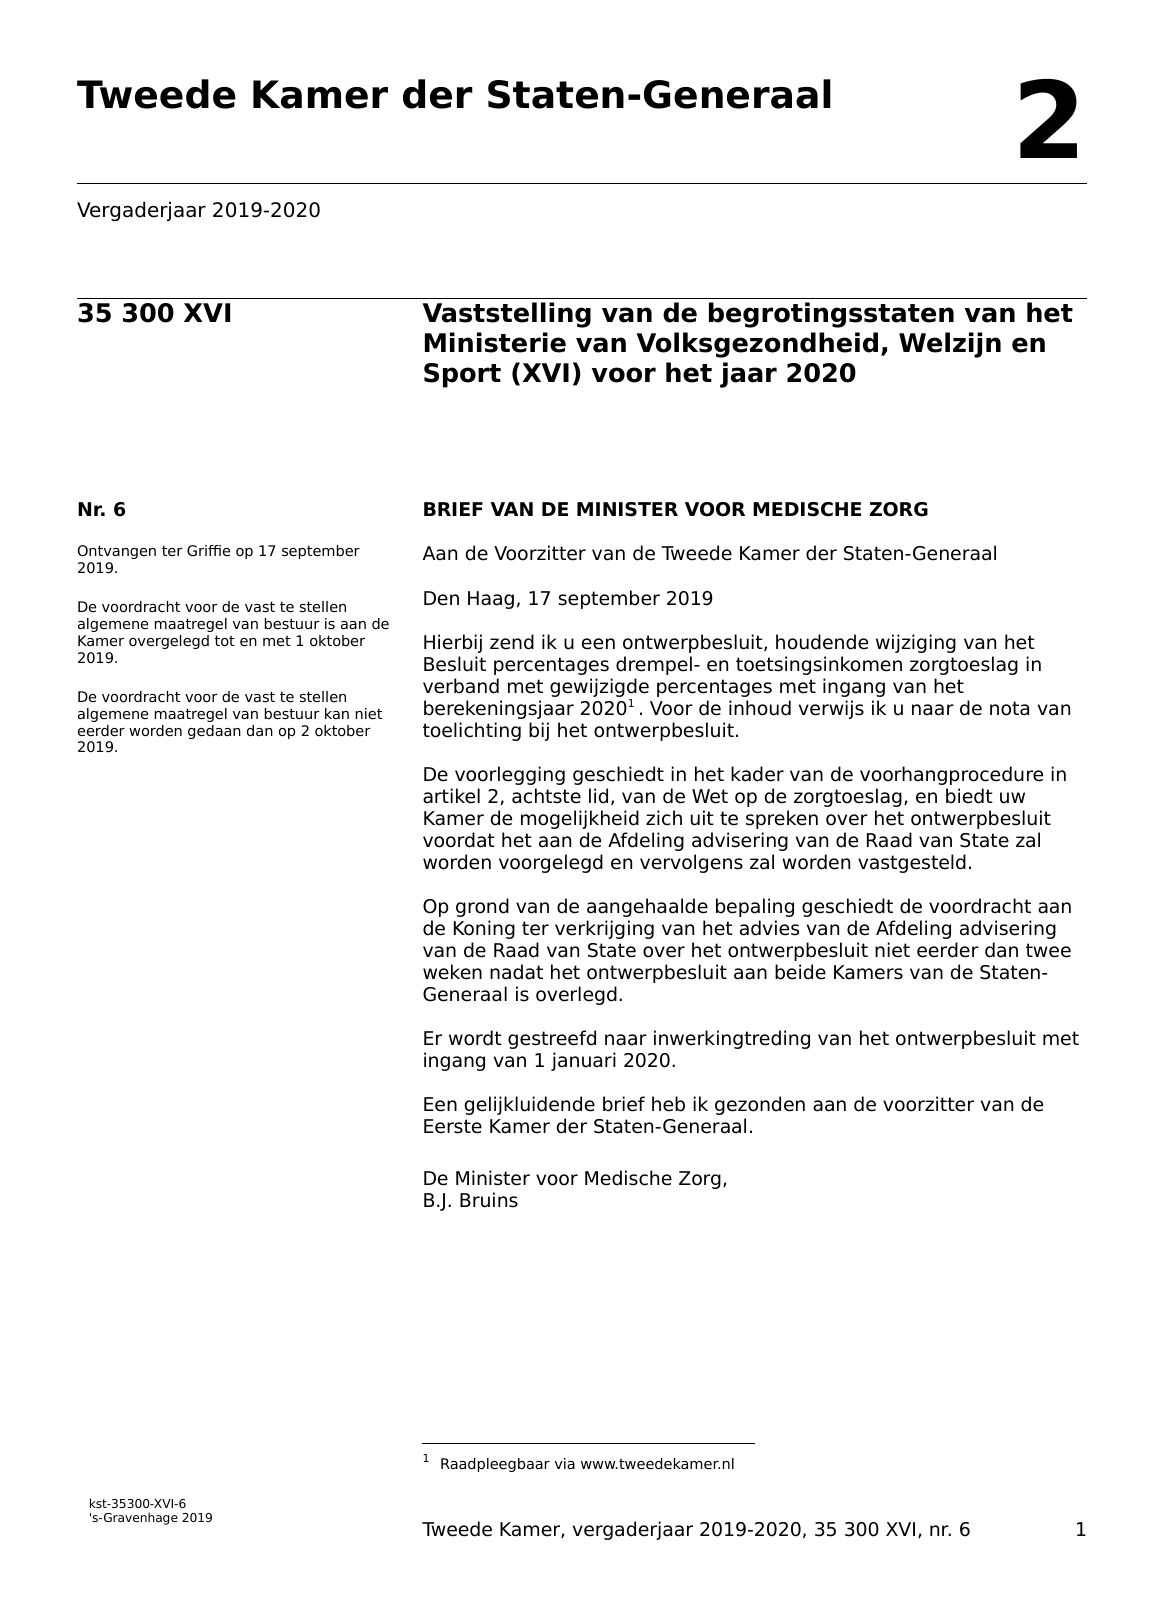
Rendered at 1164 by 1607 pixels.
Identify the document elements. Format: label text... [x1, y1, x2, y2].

text Een gelijkluidende brief heb ik gezonden aan de voorzitter van de Eerste Kamer der Staten-Generaal. [422, 1094, 1087, 1138]
text Er wordt gestreefd naar inwerkingtreding van het ontwerpbesluit met ingang van 1 januari 2020. [422, 1028, 1087, 1072]
text Ontvangen ter Griffie op 17 september 2019. [77, 543, 399, 577]
text [77, 577, 399, 599]
subtitle Nr. 6 BRIEF VAN DE MINISTER VOOR MEDISCHE ZORG [77, 499, 1087, 521]
text Op grond van de aangehaalde bepaling geschiedt de voordracht aan de Koning ter verkrijging van het advies van de Afdeling advisering van de Raad van State over het ontwerpbesluit niet eerder dan twee weken nadat het ontwerpbesluit aan beide Kamers van de Staten-Generaal is overlegd. [422, 896, 1087, 1006]
text De voordracht voor de vast te stellen algemene maatregel van bestuur kan niet eerder worden gedaan dan op 2 oktober 2019. [77, 689, 399, 756]
table_header 2 [886, 59, 1087, 183]
text Den Haag, 17 september 2019 [422, 587, 1087, 609]
text De voordracht voor de vast te stellen algemene maatregel van bestuur is aan de Kamer overgelegd tot en met 1 oktober 2019. [77, 599, 399, 667]
text kst-35300-XVI-6 [88, 1497, 323, 1511]
text Hierbij zend ik u een ontwerpbesluit, houdende wijziging van het Besluit percentages drempel- en toetsingsinkomen zorgtoeslag in verband met gewijzigde percentages met ingang van het berekeningsjaar 2020. Voor de inhoud verwijs ik u naar de nota van toelichting bij het ontwerpbesluit. [422, 632, 1087, 741]
text Raadpleegbaar via www.tweedekamer.nl [422, 1452, 1087, 1474]
text [77, 667, 399, 689]
text De voorlegging geschiedt in het kader van de voorhangprocedure in artikel 2, achtste lid, van de Wet op de zorgtoeslag, en biedt uw Kamer de mogelijkheid zich uit te spreken over het ontwerpbesluit voordat het aan de Afdeling advisering van de Raad van State zal worden voorgelegd en vervolgens zal worden vastgesteld. [422, 764, 1087, 873]
table_cell Vergaderjaar 2019-2020 [77, 184, 1087, 298]
text Aan de Voorzitter van de Tweede Kamer der Staten-Generaal [422, 543, 1087, 565]
text De Minister voor Medische Zorg, B.J. Bruins [422, 1168, 1087, 1212]
text 's-Gravenhage 2019 [88, 1511, 323, 1525]
table_header Tweede Kamer der Staten-Generaal [77, 59, 886, 183]
subtitle 35 300 XVI Vaststelling van de begrotingsstaten van het Ministerie van Volksgezondheid, Welzijn en Sport (XVI) voor het jaar 2020 [77, 299, 1087, 388]
